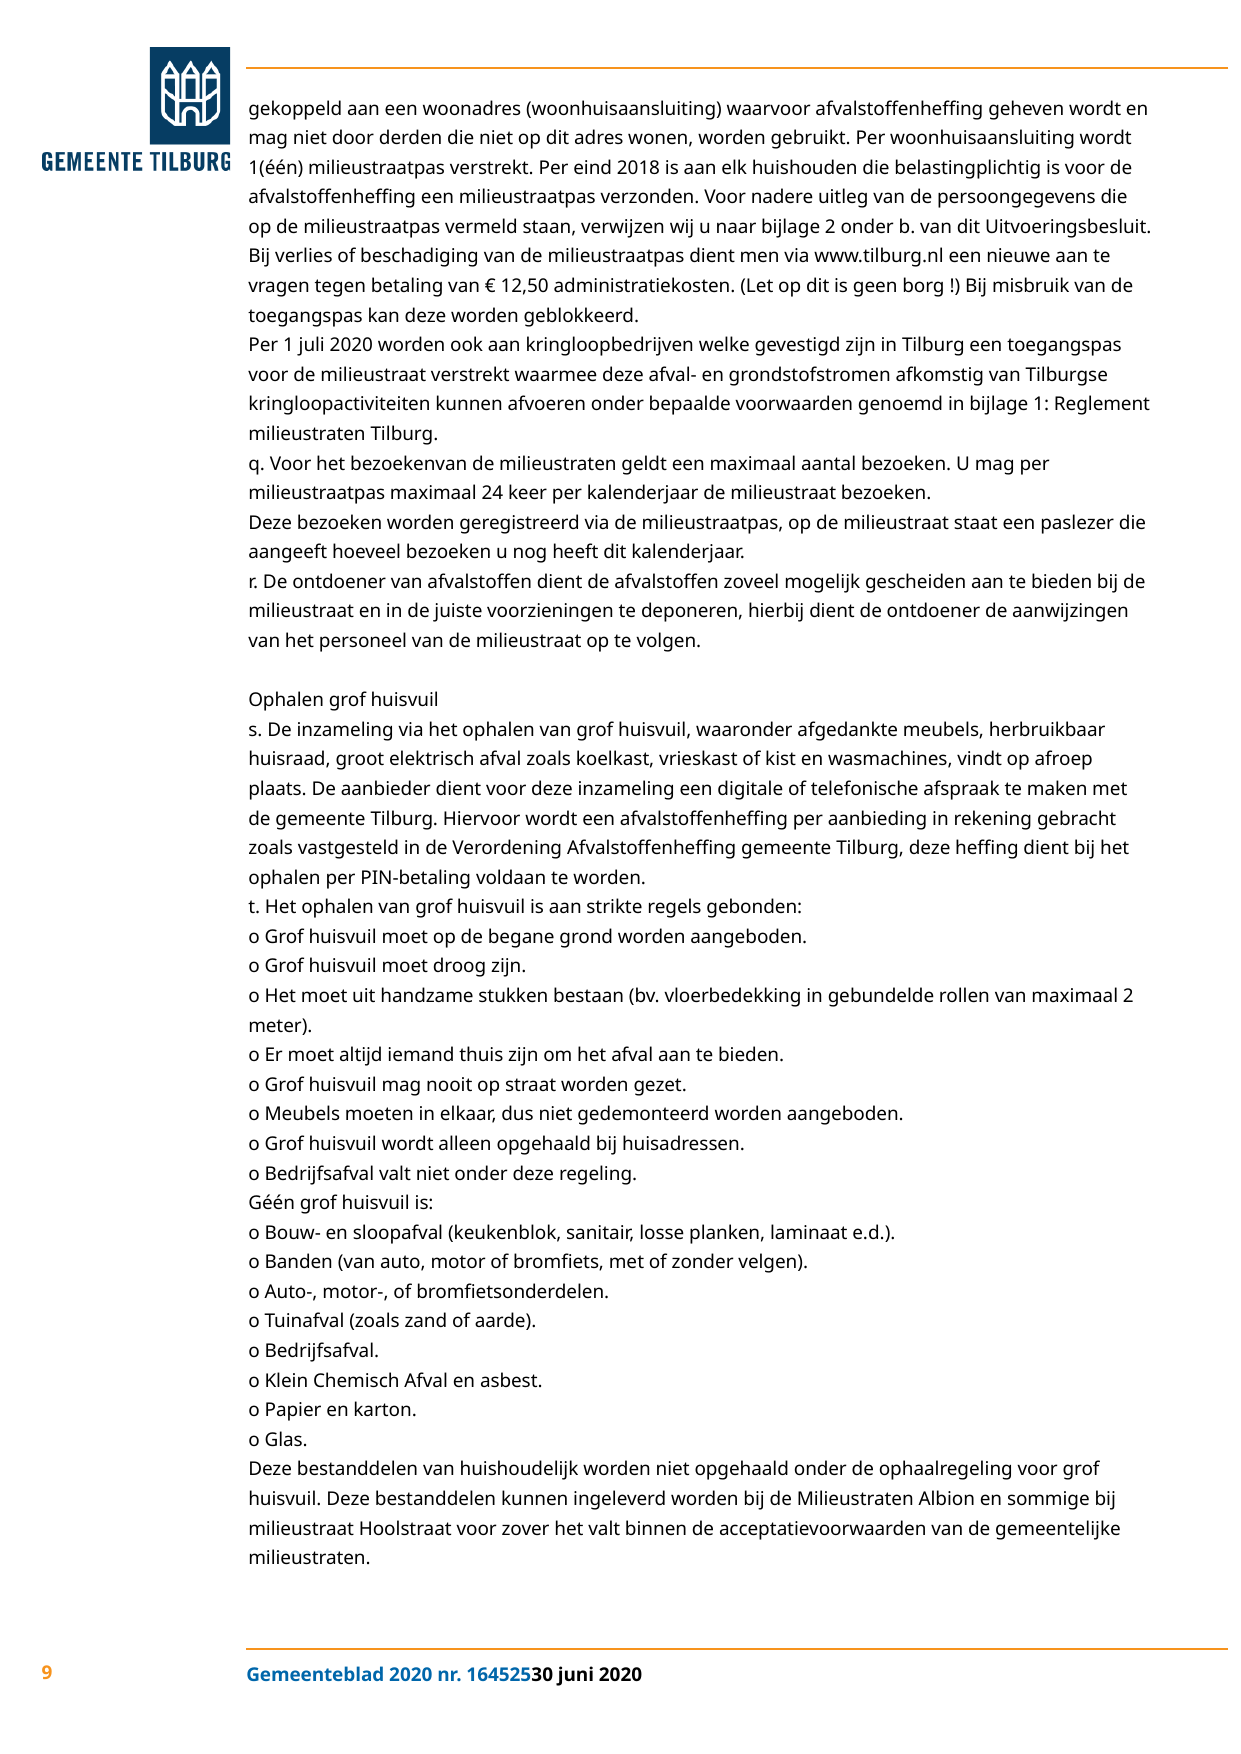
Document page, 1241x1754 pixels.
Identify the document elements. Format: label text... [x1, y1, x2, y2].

text o Bouw- en sloopafval (keukenblok, sanitair, losse planken, laminaat e.d.). [248, 1219, 1152, 1245]
text o Tuinafval (zoals zand of aarde). [248, 1308, 1152, 1333]
text o Papier en karton. [248, 1396, 1152, 1422]
text q. Voor het bezoekenvan de milieustraten geldt een maximaal aantal bezoeken. U mag per milieustraatpas maximaal 24 keer per kalenderjaar de milieustraat bezoeken. [248, 450, 1152, 505]
text o Banden (van auto, motor of bromfiets, met of zonder velgen). [248, 1248, 1152, 1274]
text o Klein Chemisch Afval en asbest. [248, 1367, 1152, 1393]
text t. Het ophalen van grof huisvuil is aan strikte regels gebonden: [248, 893, 1152, 919]
text o Grof huisvuil wordt alleen opgehaald bij huisadressen. [248, 1130, 1152, 1156]
text o Glas. [248, 1426, 1152, 1452]
text o Bedrijfsafval. [248, 1337, 1152, 1363]
text o Het moet uit handzame stukken bestaan (bv. vloerbedekking in gebundelde rollen van maximaal 2 meter). [248, 982, 1152, 1038]
text Ophalen grof huisvuil [248, 686, 1152, 712]
text o Auto-, motor-, of bromfietsonderdelen. [248, 1278, 1152, 1304]
text o Grof huisvuil mag nooit op straat worden gezet. [248, 1071, 1152, 1097]
text Bij verlies of beschadiging van de milieustraatpas dient men via www.tilburg.nl een nieuwe aan te vragen tegen betaling van € 12,50 administratiekosten. (Let op dit is geen borg !) Bij misbruik van de toegangspas kan deze worden geblokkeerd. [248, 243, 1152, 328]
text s. De inzameling via het ophalen van grof huisvuil, waaronder afgedankte meubels, herbruikbaar huisraad, groot elektrisch afval zoals koelkast, vrieskast of kist en wasmachines, vindt op afroep plaats. De aanbieder dient voor deze inzameling een digitale of telefonische afspraak te maken met de gemeente Tilburg. Hiervoor wordt een afvalstoffenheffing per aanbieding in rekening gebracht zoals vastgesteld in de Verordening Afvalstoffenheffing gemeente Tilburg, deze heffing dient bij het ophalen per PIN-betaling voldaan te worden. [248, 716, 1152, 890]
text o Grof huisvuil moet droog zijn. [248, 953, 1152, 978]
text Deze bezoeken worden geregistreerd via de milieustraatpas, op de milieustraat staat een paslezer die aangeeft hoeveel bezoeken u nog heeft dit kalenderjaar. [248, 509, 1152, 564]
text gekoppeld aan een woonadres (woonhuisaansluiting) waarvoor afvalstoffenheffing geheven wordt en mag niet door derden die niet op dit adres wonen, worden gebruikt. Per woonhuisaansluiting wordt 1(één) milieustraatpas verstrekt. Per eind 2018 is aan elk huishouden die belastingplichtig is voor de afvalstoffenheffing een milieustraatpas verzonden. Voor nadere uitleg van de persoongegevens die op de milieustraatpas vermeld staan, verwijzen wij u naar bijlage 2 onder b. van dit Uitvoeringsbesluit. [248, 95, 1152, 239]
text r. De ontdoener van afvalstoffen dient de afvalstoffen zoveel mogelijk gescheiden aan te bieden bij de milieustraat en in de juiste voorzieningen te deponeren, hierbij dient de ontdoener de aanwijzingen van het personeel van de milieustraat op te volgen. [248, 568, 1152, 653]
text Per 1 juli 2020 worden ook aan kringloopbedrijven welke gevestigd zijn in Tilburg een toegangspas voor de milieustraat verstrekt waarmee deze afval- en grondstofstromen afkomstig van Tilburgse kringloopactiviteiten kunnen afvoeren onder bepaalde voorwaarden genoemd in bijlage 1: Reglement milieustraten Tilburg. [248, 331, 1152, 446]
text Géén grof huisvuil is: [248, 1189, 1152, 1215]
text o Meubels moeten in elkaar, dus niet gedemonteerd worden aangeboden. [248, 1101, 1152, 1126]
text o Bedrijfsafval valt niet onder deze regeling. [248, 1160, 1152, 1186]
text Deze bestanddelen van huishoudelijk worden niet opgehaald onder de ophaalregeling voor grof huisvuil. Deze bestanddelen kunnen ingeleverd worden bij de Milieustraten Albion en sommige bij milieustraat Hoolstraat voor zover het valt binnen de acceptatievoorwaarden van de gemeentelijke milieustraten. [248, 1456, 1152, 1570]
picture [41, 47, 231, 172]
text o Grof huisvuil moet op de begane grond worden aangeboden. [248, 923, 1152, 949]
text o Er moet altijd iemand thuis zijn om het afval aan te bieden. [248, 1041, 1152, 1067]
